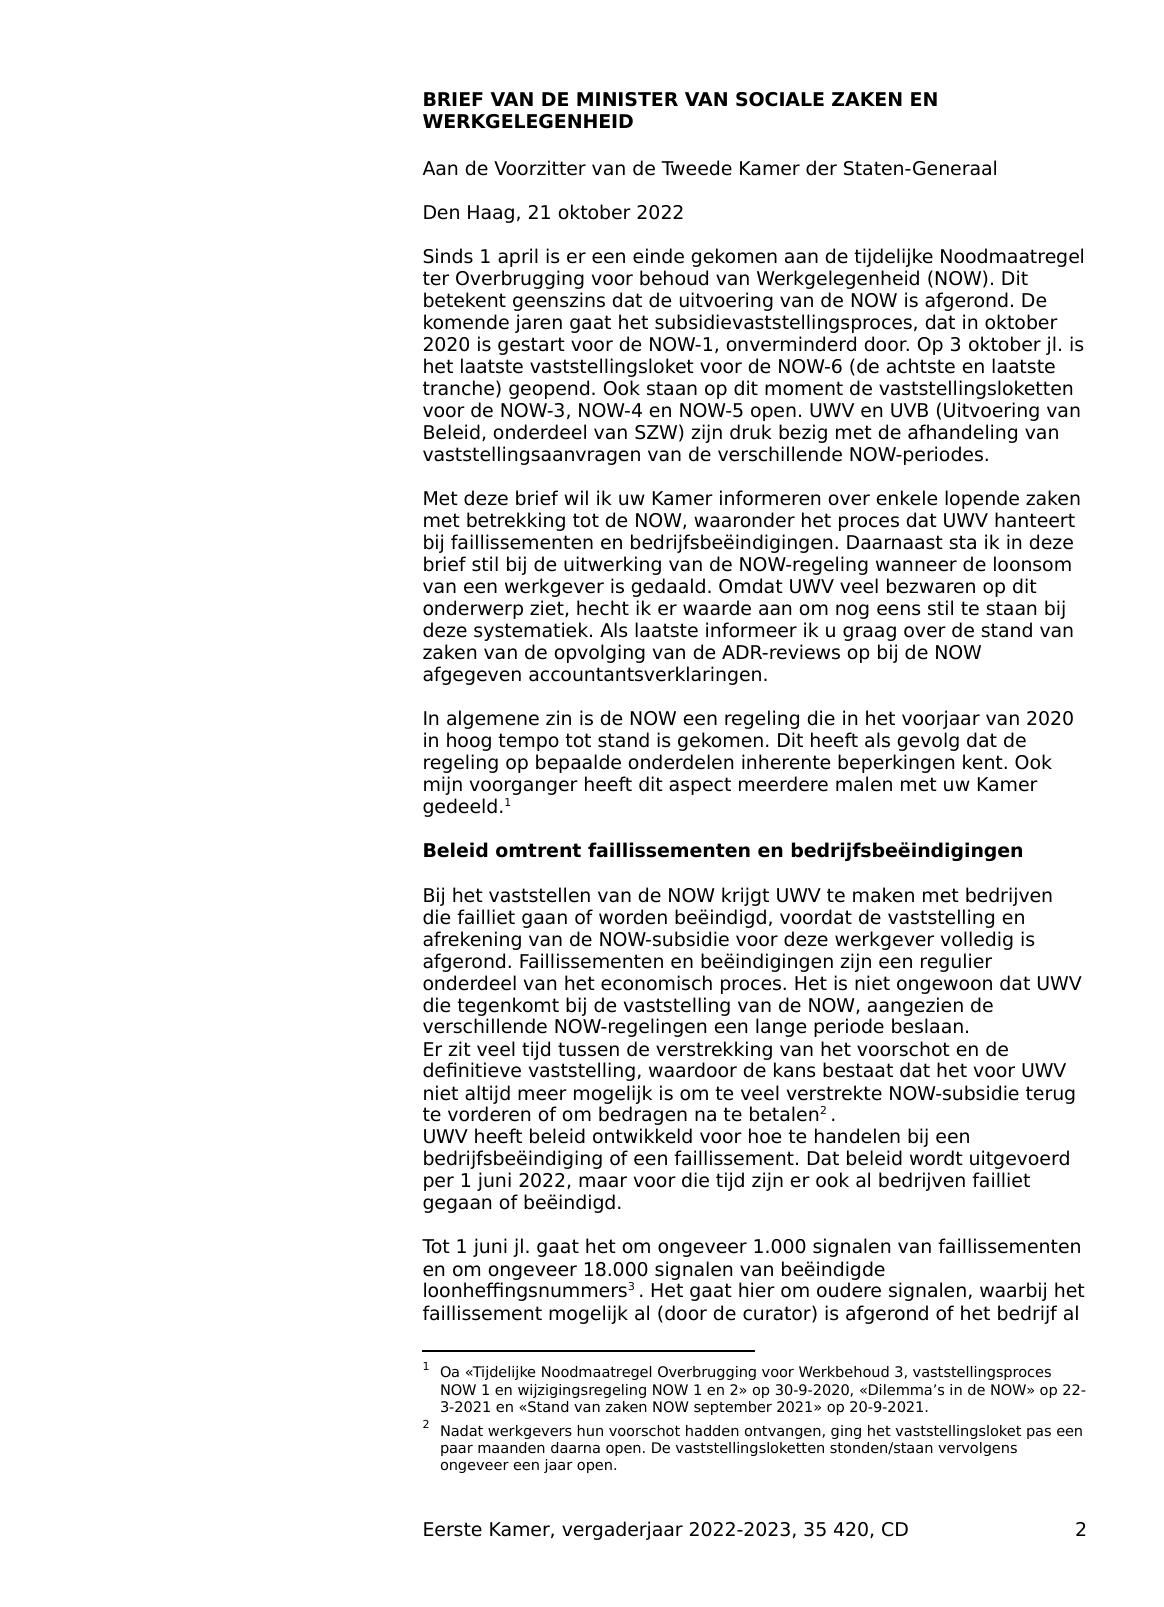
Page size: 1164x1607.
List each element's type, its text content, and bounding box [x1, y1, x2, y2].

text Den Haag, 21 oktober 2022 [422, 202, 1087, 224]
text Tot 1 juni jl. gaat het om ongeveer 1.000 signalen van faillissementen en om ongeveer 18.000 signalen van beëindigde loonheffingsnummers. Het gaat hier om oudere signalen, waarbij het faillissement mogelijk al (door de curator) is afgerond of het bedrijf al [422, 1236, 1087, 1324]
text Er zit veel tijd tussen de verstrekking van het voorschot en de definitieve vaststelling, waardoor de kans bestaat dat het voor UWV niet altijd meer mogelijk is om te veel verstrekte NOW-subsidie terug te vorderen of om bedragen na te betalen. [422, 1038, 1087, 1126]
text Met deze brief wil ik uw Kamer informeren over enkele lopende zaken met betrekking tot de NOW, waaronder het proces dat UWV hanteert bij faillissementen en bedrijfsbeëindigingen. Daarnaast sta ik in deze brief stil bij de uitwerking van de NOW-regeling wanneer de loonsom van een werkgever is gedaald. Omdat UWV veel bezwaren op dit onderwerp ziet, hecht ik er waarde aan om nog eens stil te staan bij deze systematiek. Als laatste informeer ik u graag over de stand van zaken van de opvolging van de ADR-reviews op bij de NOW afgegeven accountantsverklaringen. [422, 488, 1087, 686]
text UWV heeft beleid ontwikkeld voor hoe te handelen bij een bedrijfsbeëindiging of een faillissement. Dat beleid wordt uitgevoerd per 1 juni 2022, maar voor die tijd zijn er ook al bedrijven failliet gegaan of beëindigd. [422, 1126, 1087, 1214]
subtitle Beleid omtrent faillissementen en bedrijfsbeëindigingen [422, 840, 1087, 862]
text Nadat werkgevers hun voorschot hadden ontvangen, ging het vaststellingsloket pas een paar maanden daarna open. De vaststellingsloketten stonden/staan vervolgens ongeveer een jaar open. [422, 1418, 1087, 1474]
subtitle BRIEF VAN DE MINISTER VAN SOCIALE ZAKEN EN WERKGELEGENHEID [422, 89, 1087, 133]
text Sinds 1 april is er een einde gekomen aan de tijdelijke Noodmaatregel ter Overbrugging voor behoud van Werkgelegenheid (NOW). Dit betekent geenszins dat de uitvoering van de NOW is afgerond. De komende jaren gaat het subsidievaststellingsproces, dat in oktober 2020 is gestart voor de NOW-1, onverminderd door. Op 3 oktober jl. is het laatste vaststellingsloket voor de NOW-6 (de achtste en laatste tranche) geopend. Ook staan op dit moment de vaststellingsloketten voor de NOW-3, NOW-4 en NOW-5 open. UWV en UVB (Uitvoering van Beleid, onderdeel van SZW) zijn druk bezig met de afhandeling van vaststellingsaanvragen van de verschillende NOW-periodes. [422, 246, 1087, 466]
text Bij het vaststellen van de NOW krijgt UWV te maken met bedrijven die failliet gaan of worden beëindigd, voordat de vaststelling en afrekening van de NOW-subsidie voor deze werkgever volledig is afgerond. Faillissementen en beëindigingen zijn een regulier onderdeel van het economisch proces. Het is niet ongewoon dat UWV die tegenkomt bij de vaststelling van de NOW, aangezien de verschillende NOW-regelingen een lange periode beslaan. [422, 884, 1087, 1038]
text Oa «Tijdelijke Noodmaatregel Overbrugging voor Werkbehoud 3, vaststellingsproces NOW 1 en wijzigingsregeling NOW 1 en 2» op 30-9-2020, «Dilemma’s in de NOW» op 22-3-2021 en «Stand van zaken NOW september 2021» op 20-9-2021. [422, 1360, 1087, 1416]
text Aan de Voorzitter van de Tweede Kamer der Staten-Generaal [422, 158, 1087, 180]
text In algemene zin is de NOW een regeling die in het voorjaar van 2020 in hoog tempo tot stand is gekomen. Dit heeft als gevolg dat de regeling op bepaalde onderdelen inherente beperkingen kent. Ook mijn voorganger heeft dit aspect meerdere malen met uw Kamer gedeeld. [422, 708, 1087, 818]
